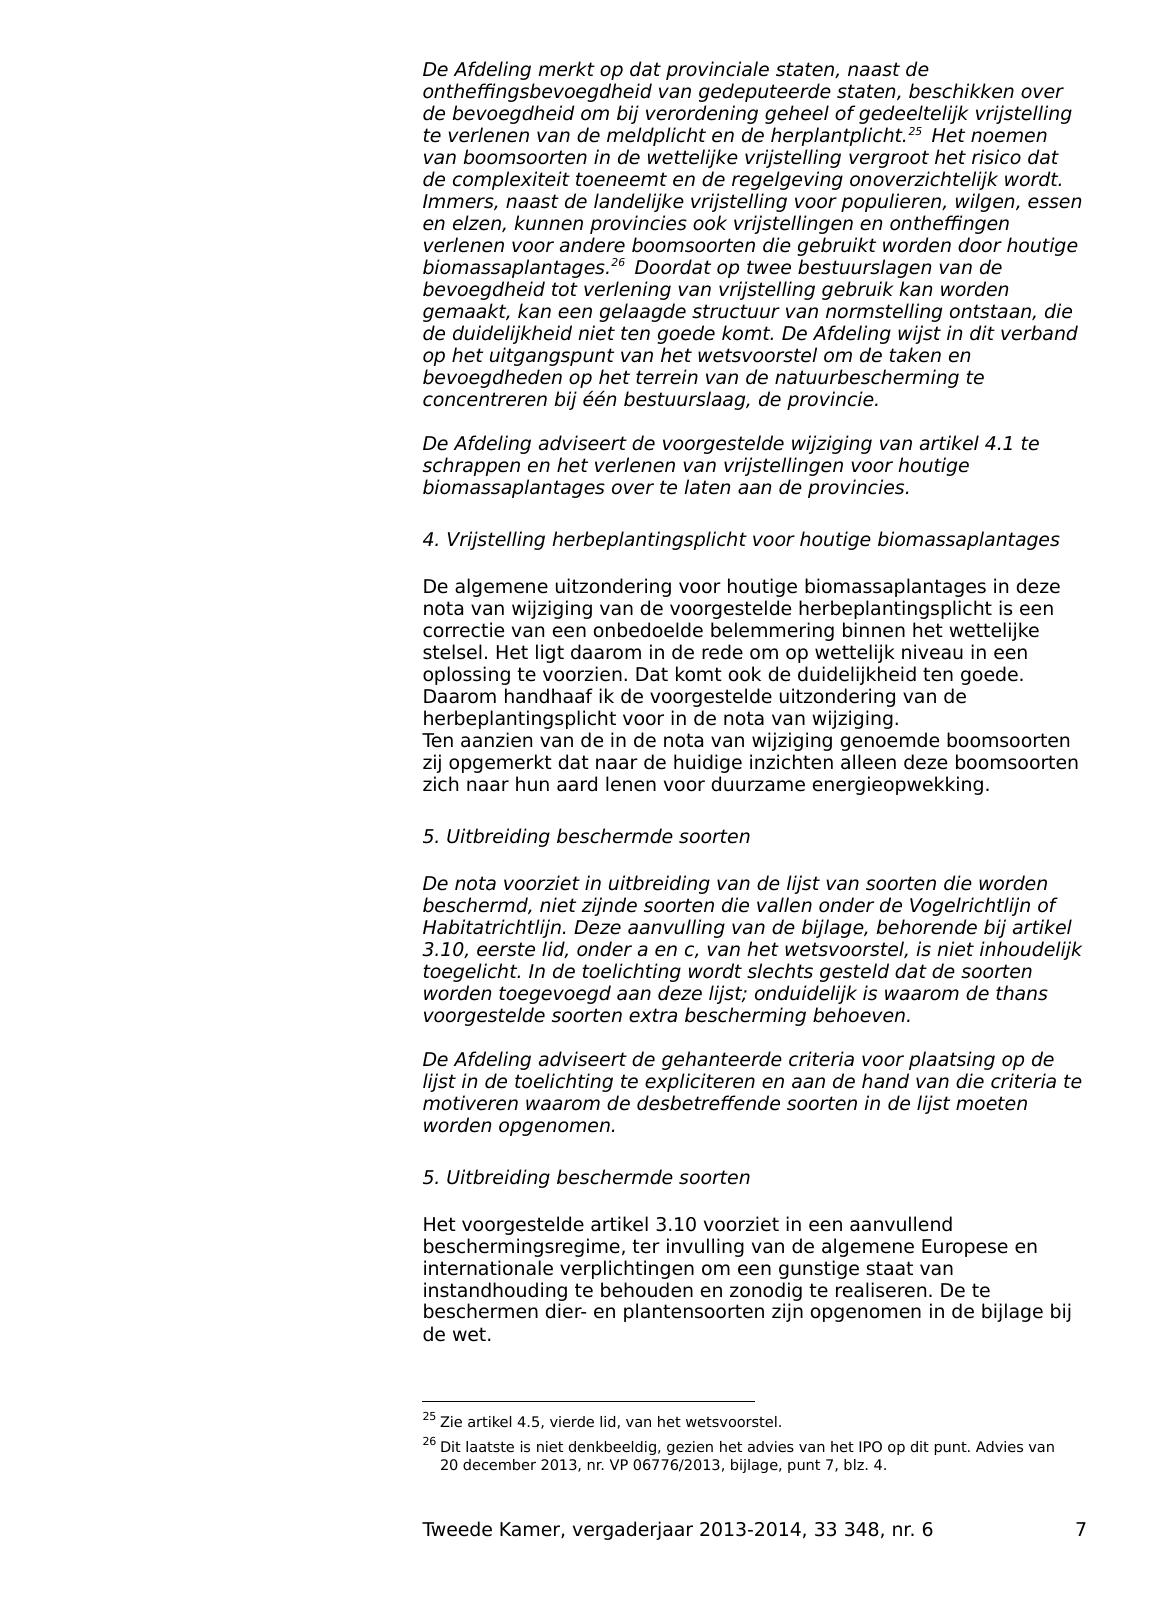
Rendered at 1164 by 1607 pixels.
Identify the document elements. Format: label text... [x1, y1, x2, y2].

text Zie artikel 4.5, vierde lid, van het wetsvoorstel. [422, 1410, 1087, 1432]
text De nota voorziet in uitbreiding van de lijst van soorten die worden beschermd, niet zijnde soorten die vallen onder de Vogelrichtlijn of Habitatrichtlijn. Deze aanvulling van de bijlage, behorende bij artikel 3.10, eerste lid, onder a en c, van het wetsvoorstel, is niet inhoudelijk toegelicht. In de toelichting wordt slechts gesteld dat de soorten worden toegevoegd aan deze lijst; onduidelijk is waarom de thans voorgestelde soorten extra bescherming behoeven. [422, 873, 1087, 1026]
subtitle 4. Vrijstelling herbeplantingsplicht voor houtige biomassaplantages [422, 529, 1087, 551]
text De Afdeling adviseert de gehanteerde criteria voor plaatsing op de lijst in de toelichting te expliciteren en aan de hand van die criteria te motiveren waarom de desbetreffende soorten in de lijst moeten worden opgenomen. [422, 1049, 1087, 1137]
subtitle 5. Uitbreiding beschermde soorten [422, 1167, 1087, 1188]
subtitle 5. Uitbreiding beschermde soorten [422, 826, 1087, 848]
text De algemene uitzondering voor houtige biomassaplantages in deze nota van wijziging van de voorgestelde herbeplantingsplicht is een correctie van een onbedoelde belemmering binnen het wettelijke stelsel. Het ligt daarom in de rede om op wettelijk niveau in een oplossing te voorzien. Dat komt ook de duidelijkheid ten goede. Daarom handhaaf ik de voorgestelde uitzondering van de herbeplantingsplicht voor in de nota van wijziging. [422, 576, 1087, 730]
text Dit laatste is niet denkbeeldig, gezien het advies van het IPO op dit punt. Advies van 20 december 2013, nr. VP 06776/2013, bijlage, punt 7, blz. 4. [422, 1435, 1087, 1474]
text De Afdeling adviseert de voorgestelde wijziging van artikel 4.1 te schrappen en het verlenen van vrijstellingen voor houtige biomassaplantages over te laten aan de provincies. [422, 433, 1087, 499]
text De Afdeling merkt op dat provinciale staten, naast de ontheffingsbevoegdheid van gedeputeerde staten, beschikken over de bevoegdheid om bij verordening geheel of gedeeltelijk vrijstelling te verlenen van de meldplicht en de herplantplicht. Het noemen van boomsoorten in de wettelijke vrijstelling vergroot het risico dat de complexiteit toeneemt en de regelgeving onoverzichtelijk wordt. Immers, naast de landelijke vrijstelling voor populieren, wilgen, essen en elzen, kunnen provincies ook vrijstellingen en ontheffingen verlenen voor andere boomsoorten die gebruikt worden door houtige biomassaplantages. Doordat op twee bestuurslagen van de bevoegdheid tot verlening van vrijstelling gebruik kan worden gemaakt, kan een gelaagde structuur van normstelling ontstaan, die de duidelijkheid niet ten goede komt. De Afdeling wijst in dit verband op het uitgangspunt van het wetsvoorstel om de taken en bevoegdheden op het terrein van de natuurbescherming te concentreren bij één bestuurslaag, de provincie. [422, 59, 1087, 411]
text Het voorgestelde artikel 3.10 voorziet in een aanvullend beschermingsregime, ter invulling van de algemene Europese en internationale verplichtingen om een gunstige staat van instandhouding te behouden en zonodig te realiseren. De te beschermen dier- en plantensoorten zijn opgenomen in de bijlage bij de wet. [422, 1213, 1087, 1345]
text Ten aanzien van de in de nota van wijziging genoemde boomsoorten zij opgemerkt dat naar de huidige inzichten alleen deze boomsoorten zich naar hun aard lenen voor duurzame energieopwekking. [422, 730, 1087, 796]
